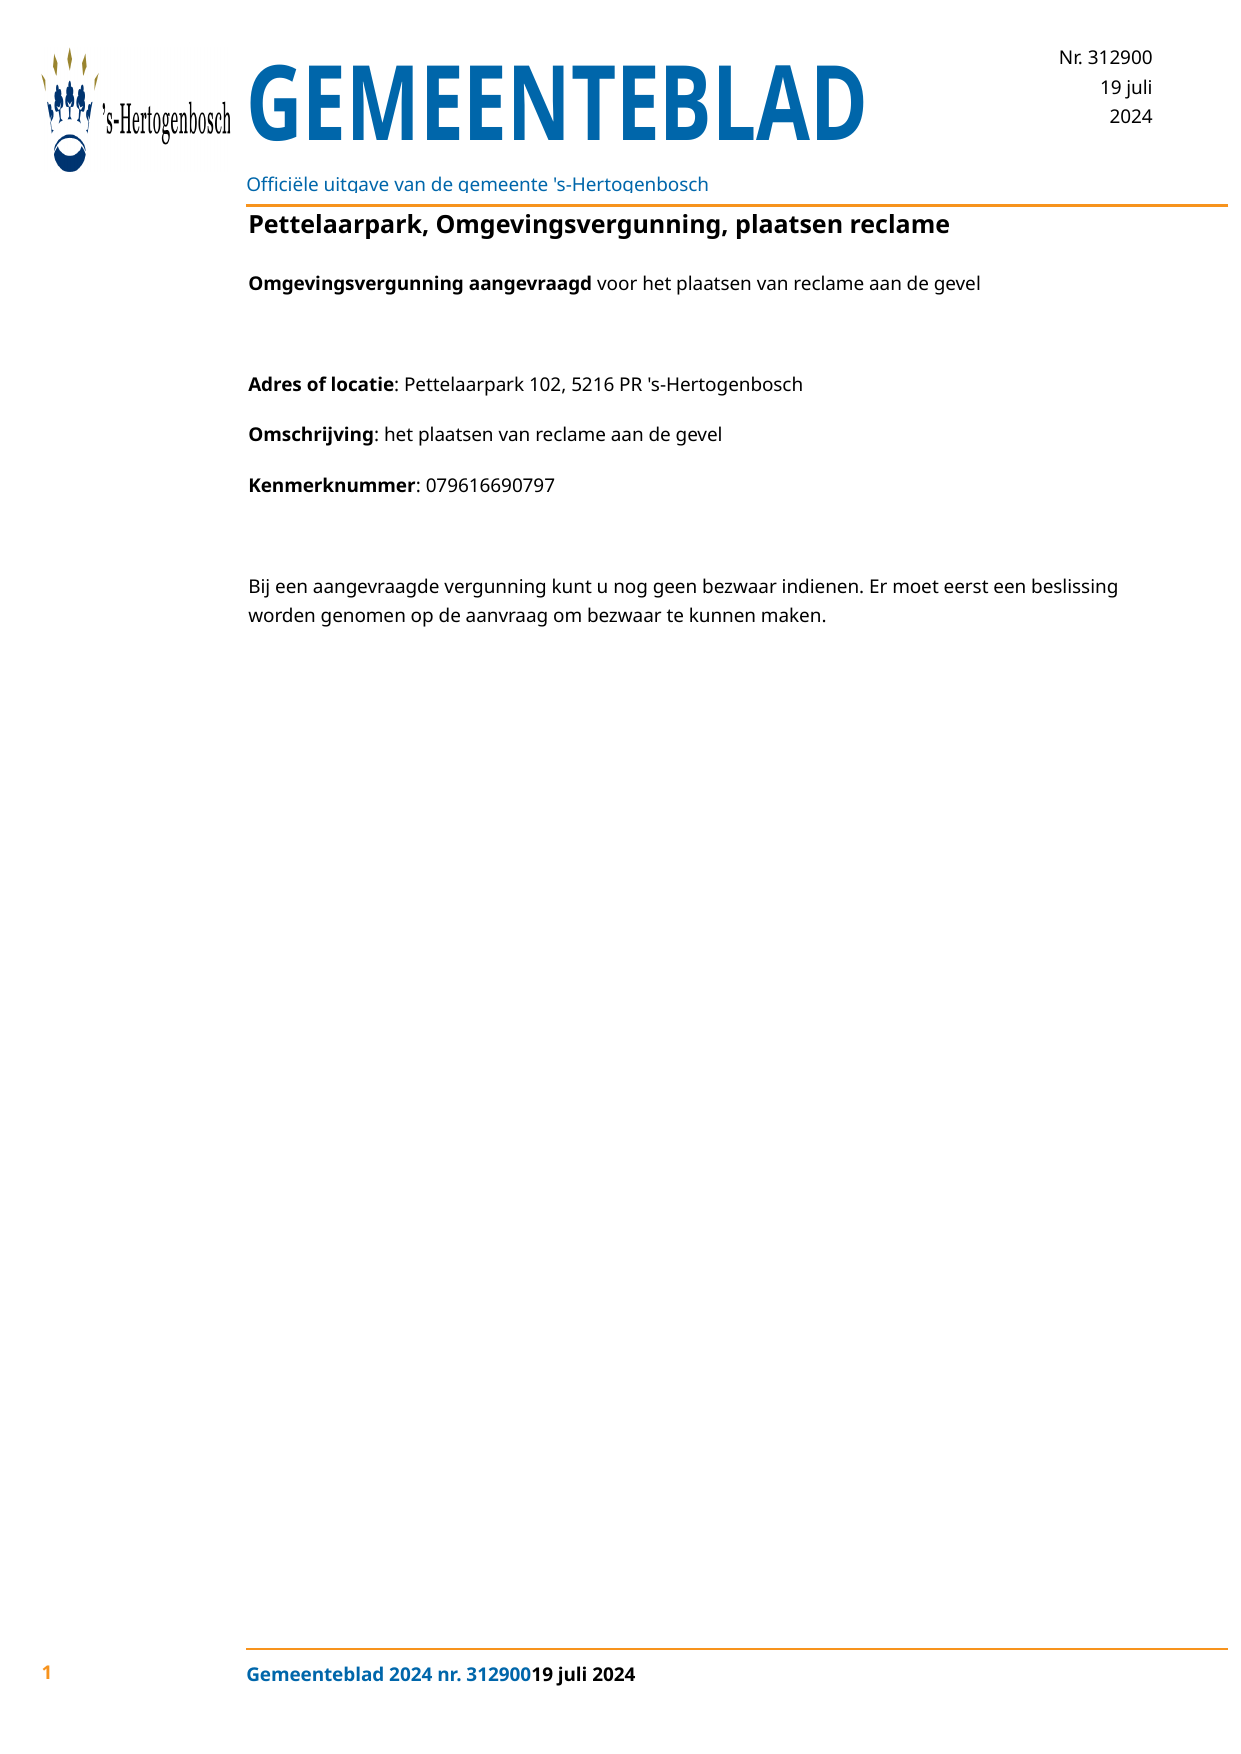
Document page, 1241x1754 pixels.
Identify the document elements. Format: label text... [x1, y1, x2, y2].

text Omschrijving: het plaatsen van reclame aan de gevel [248, 422, 1152, 447]
text Bij een aangevraagde vergunning kunt u nog geen bezwaar indienen. Er moet eerst een beslissing worden genomen op de aanvraag om bezwaar te kunnen maken. [248, 573, 1152, 628]
text Pettelaarpark, Omgevingsvergunning, plaatsen reclame [248, 207, 1152, 241]
text Adres of locatie: Pettelaarpark 102, 5216 PR 's-Hertogenbosch [248, 371, 1152, 397]
text Kenmerknummer: 079616690797 [248, 472, 1152, 498]
picture [41, 47, 231, 172]
text Omgevingsvergunning aangevraagd voor het plaatsen van reclame aan de gevel [248, 270, 1152, 296]
